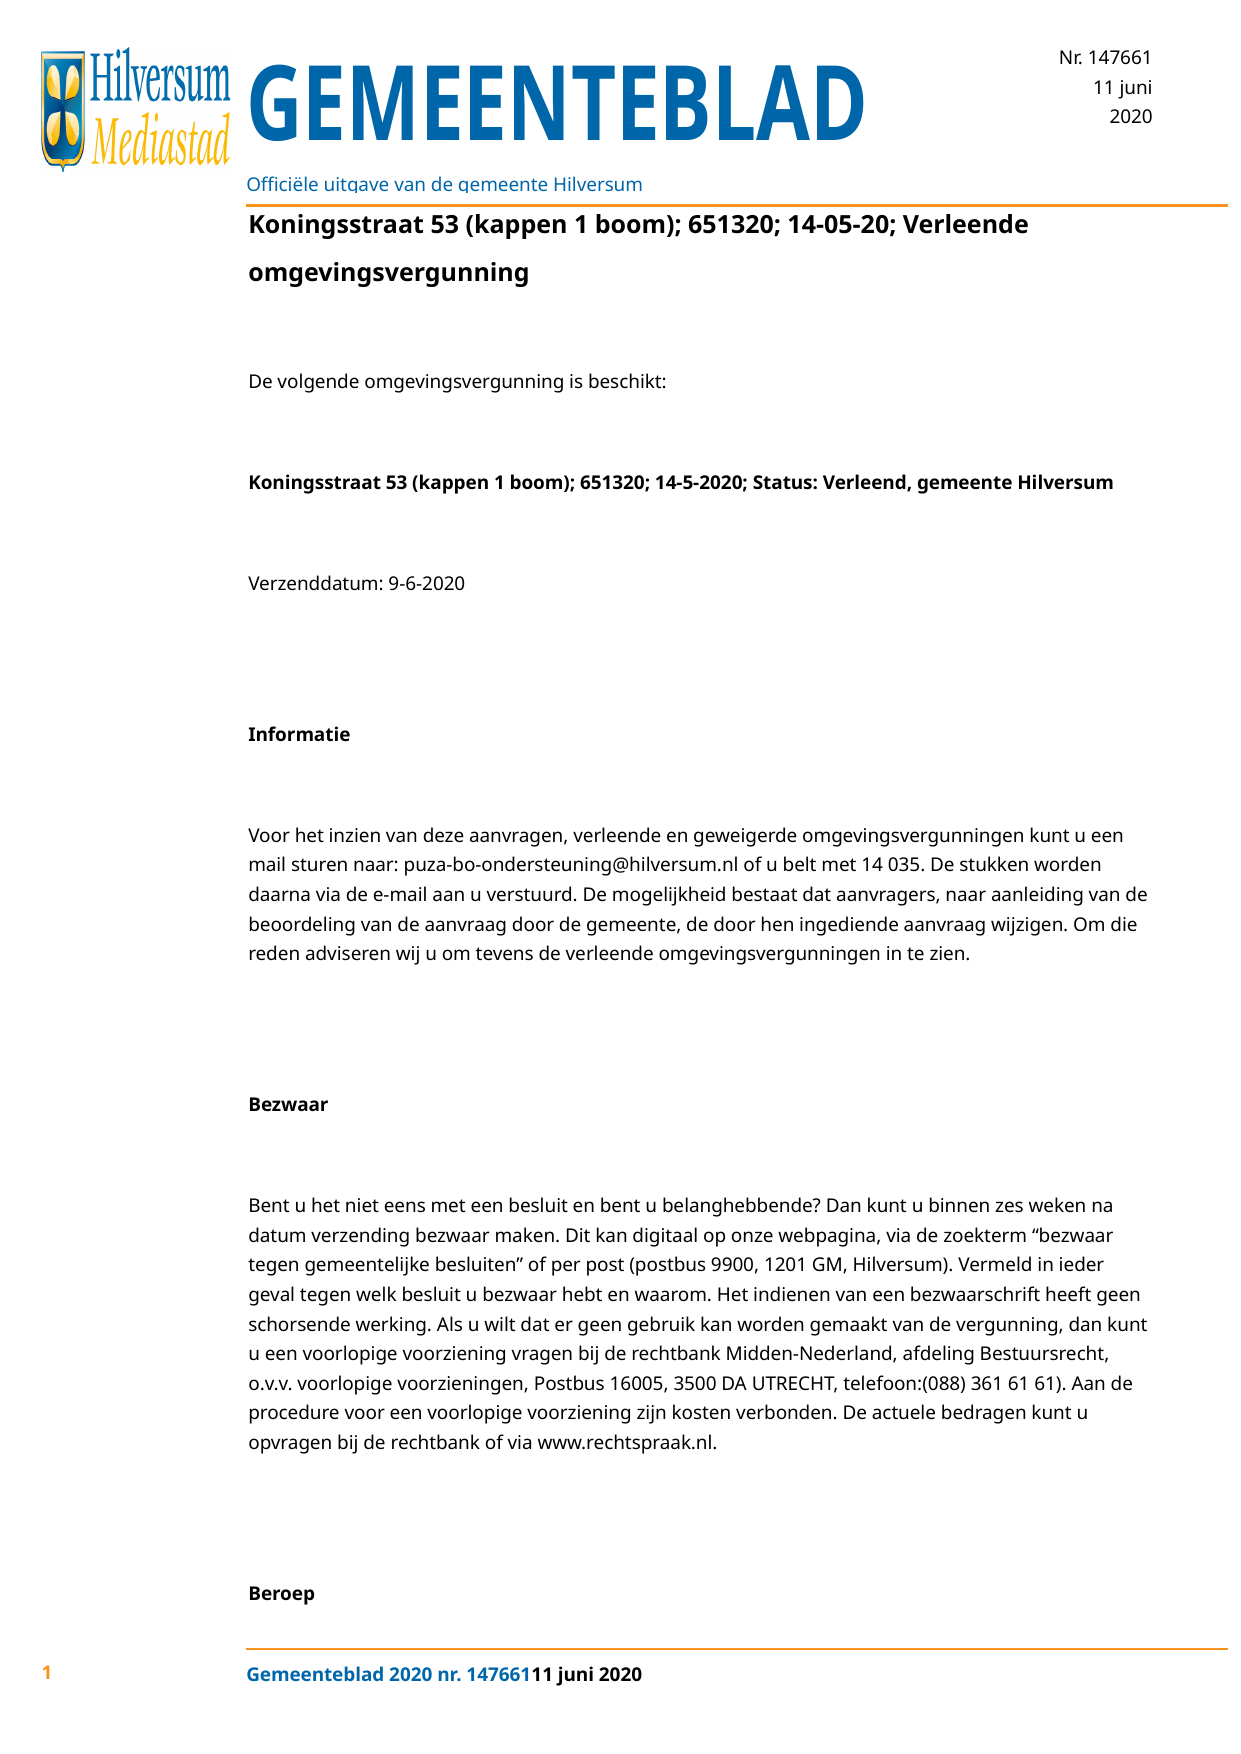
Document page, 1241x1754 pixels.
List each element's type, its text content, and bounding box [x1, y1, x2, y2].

text Informatie [248, 721, 1152, 747]
text Koningsstraat 53 (kappen 1 boom); 651320; 14-5-2020; Status: Verleend, gemeente Hilversum [248, 469, 1152, 495]
text Verzenddatum: 9-6-2020 [248, 570, 1152, 596]
picture [41, 47, 231, 172]
text Bent u het niet eens met een besluit en bent u belanghebbende? Dan kunt u binnen zes weken na datum verzending bezwaar maken. Dit kan digitaal op onze webpagina, via de zoekterm “bezwaar tegen gemeentelijke besluiten” of per post (postbus 9900, 1201 GM, Hilversum). Vermeld in ieder geval tegen welk besluit u bezwaar hebt en waarom. Het indienen van een bezwaarschrift heeft geen schorsende werking. Als u wilt dat er geen gebruik kan worden gemaakt van de vergunning, dan kunt u een voorlopige voorziening vragen bij de rechtbank Midden-Nederland, afdeling Bestuursrecht, o.v.v. voorlopige voorzieningen, Postbus 16005, 3500 DA UTRECHT, telefoon:(088) 361 61 61). Aan de procedure voor een voorlopige voorziening zijn kosten verbonden. De actuele bedragen kunt u opvragen bij de rechtbank of via www.rechtspraak.nl. [248, 1192, 1152, 1455]
text De volgende omgevingsvergunning is beschikt: [248, 368, 1152, 394]
text Koningsstraat 53 (kappen 1 boom); 651320; 14-05-20; Verleende omgevingsvergunning [248, 207, 1152, 288]
text Bezwaar [248, 1092, 1152, 1117]
text Voor het inzien van deze aanvragen, verleende en geweigerde omgevingsvergunningen kunt u een mail sturen naar: puza-bo-ondersteuning@hilversum.nl of u belt met 14 035. De stukken worden daarna via de e-mail aan u verstuurd. De mogelijkheid bestaat dat aanvragers, naar aanleiding van de beoordeling van de aanvraag door de gemeente, de door hen ingediende aanvraag wijzigen. Om die reden adviseren wij u om tevens de verleende omgevingsvergunningen in te zien. [248, 822, 1152, 966]
text Beroep [248, 1580, 1152, 1606]
